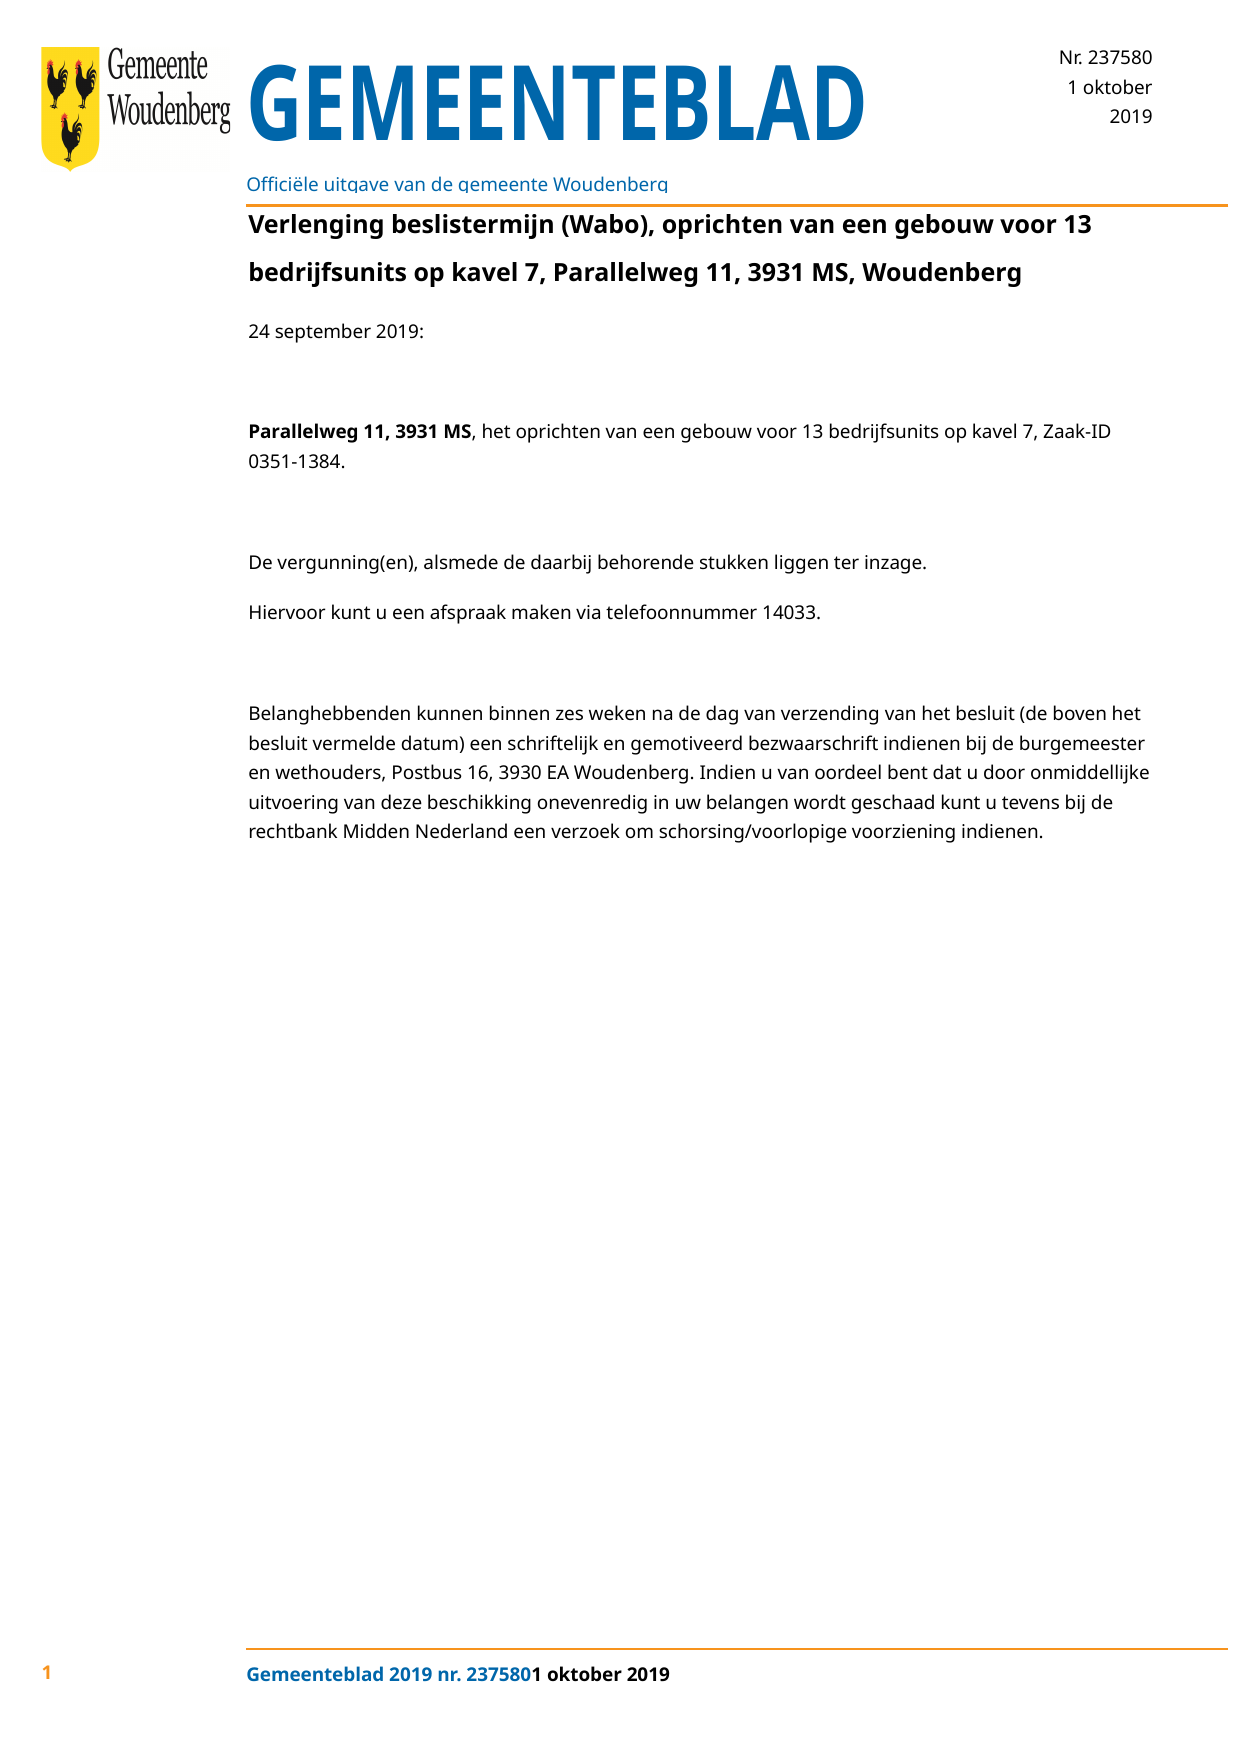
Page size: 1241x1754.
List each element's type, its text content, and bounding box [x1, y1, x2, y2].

text Hiervoor kunt u een afspraak maken via telefoonnummer 14033. [248, 599, 1152, 625]
text Belanghebbenden kunnen binnen zes weken na de dag van verzending van het besluit (de boven het besluit vermelde datum) een schriftelijk en gemotiveerd bezwaarschrift indienen bij de burgemeester en wethouders, Postbus 16, 3930 EA Woudenberg. Indien u van oordeel bent dat u door onmiddellijke uitvoering van deze beschikking onevenredig in uw belangen wordt geschaad kunt u tevens bij de rechtbank Midden Nederland een verzoek om schorsing/voorlopige voorziening indienen. [248, 700, 1152, 844]
text Verlenging beslistermijn (Wabo), oprichten van een gebouw voor 13 bedrijfsunits op kavel 7, Parallelweg 11, 3931 MS, Woudenberg [248, 207, 1152, 288]
picture [41, 47, 231, 172]
text Parallelweg 11, 3931 MS, het oprichten van een gebouw voor 13 bedrijfsunits op kavel 7, Zaak-ID 0351-1384. [248, 419, 1152, 474]
text 24 september 2019: [248, 318, 1152, 344]
text De vergunning(en), alsmede de daarbij behorende stukken liggen ter inzage. [248, 549, 1152, 575]
